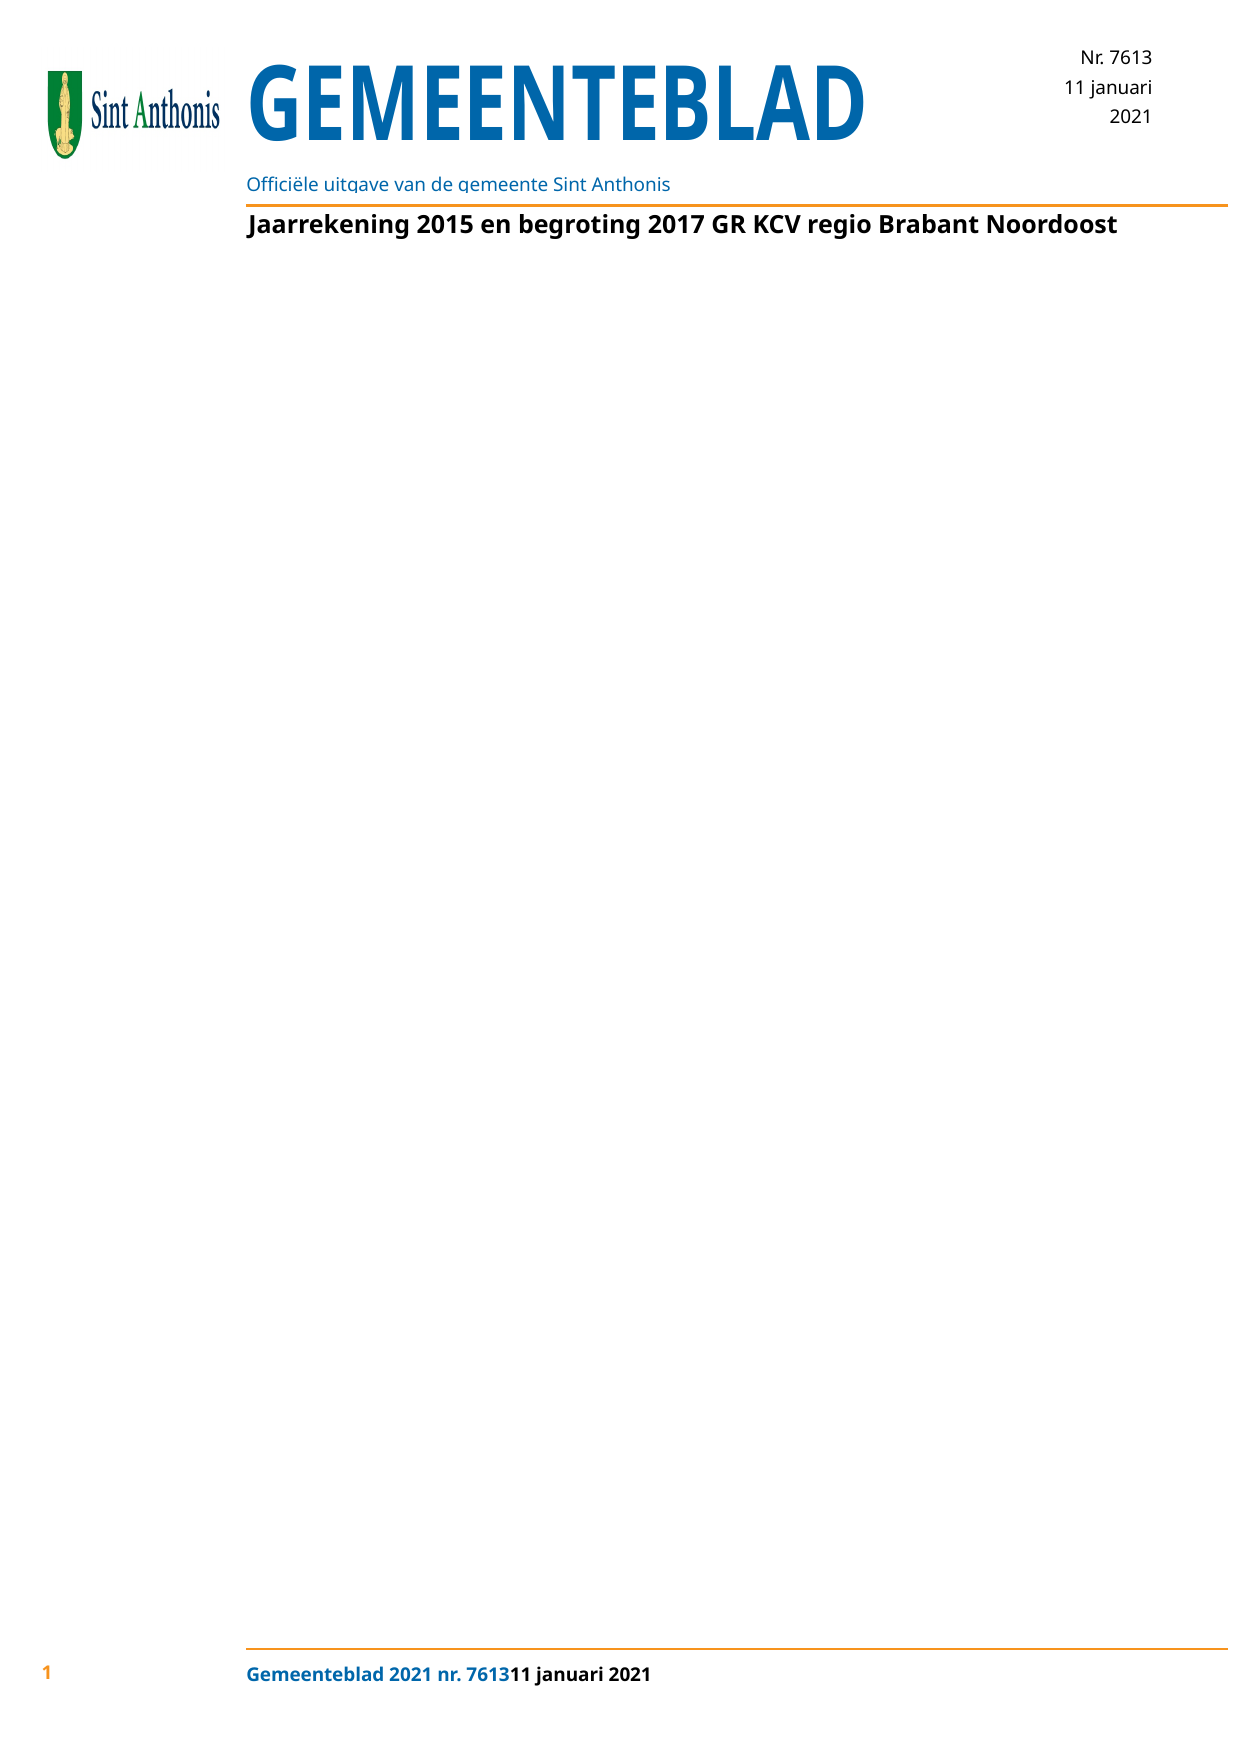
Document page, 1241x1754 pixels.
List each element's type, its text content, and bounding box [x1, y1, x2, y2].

picture [41, 47, 231, 172]
text Jaarrekening 2015 en begroting 2017 GR KCV regio Brabant Noordoost [248, 207, 1152, 241]
